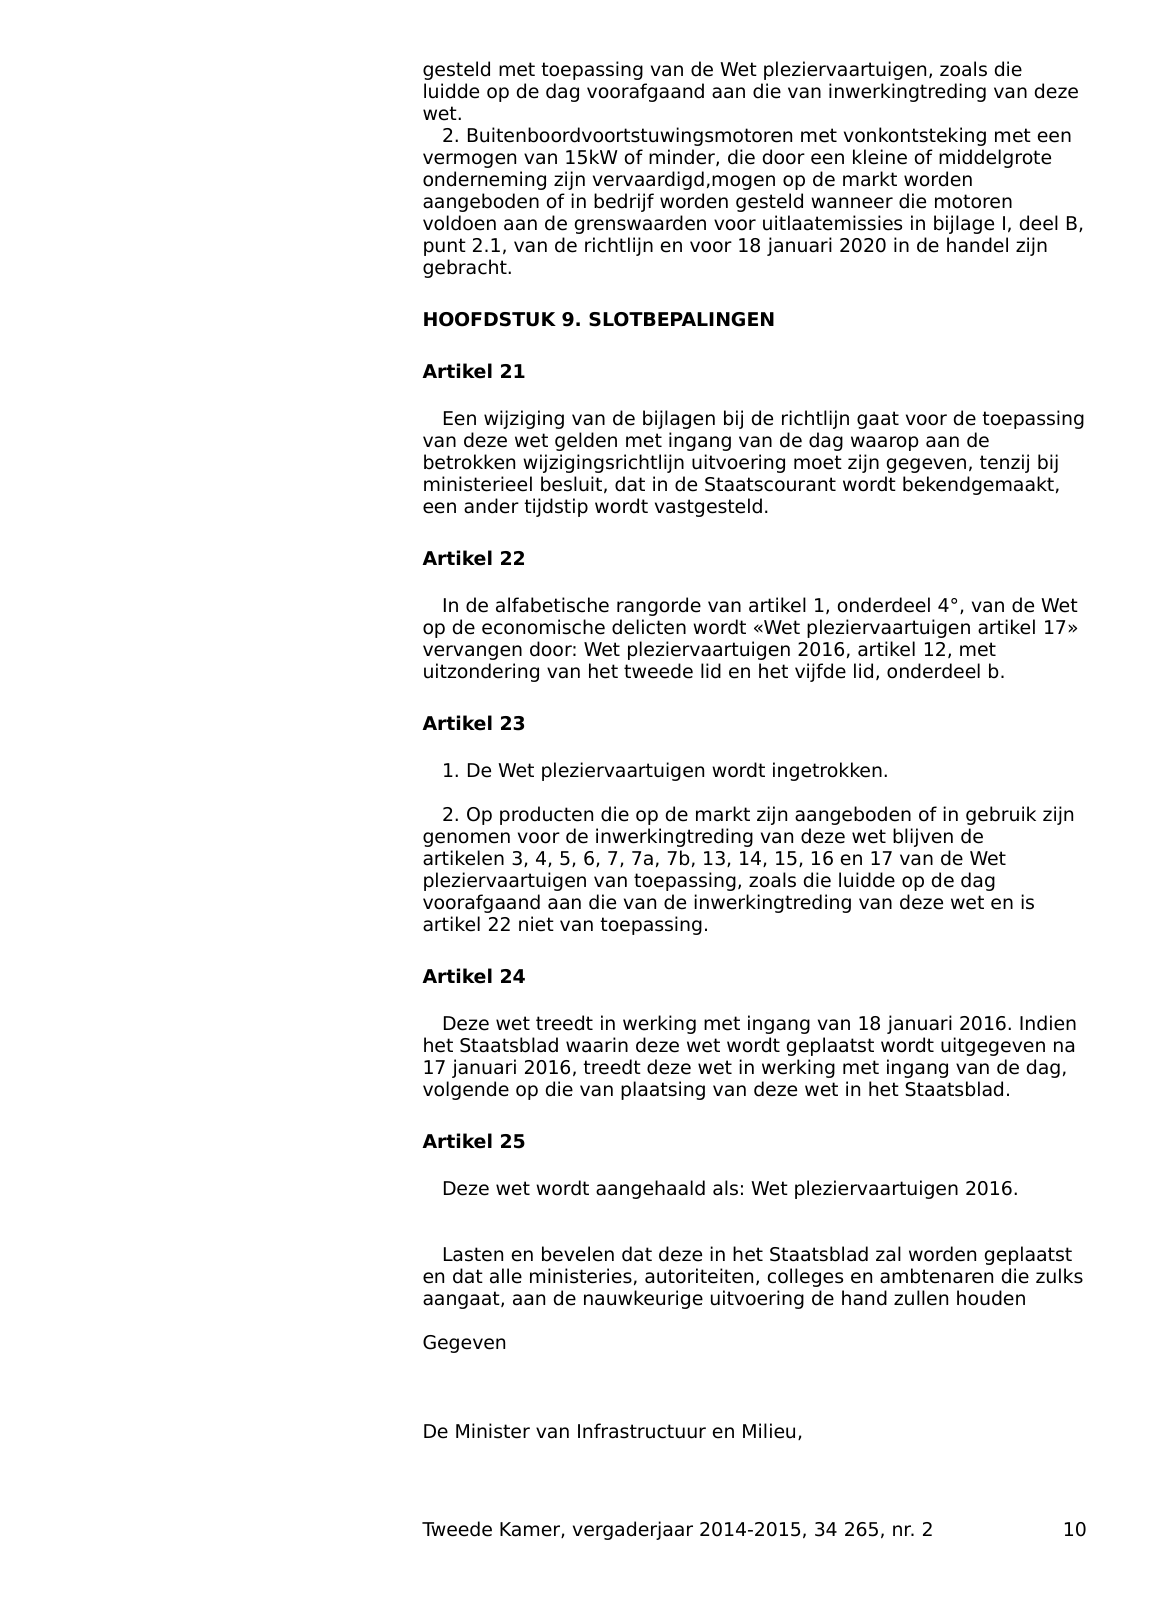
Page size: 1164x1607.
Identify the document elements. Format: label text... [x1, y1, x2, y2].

text De Minister van Infrastructuur en Milieu, [422, 1421, 1087, 1442]
text Een wijziging van de bijlagen bij de richtlijn gaat voor de toepassing van deze wet gelden met ingang van de dag waarop aan de betrokken wijzigingsrichtlijn uitvoering moet zijn gegeven, tenzij bij ministerieel besluit, dat in de Staatscourant wordt bekendgemaakt, een ander tijdstip wordt vastgesteld. [422, 408, 1087, 518]
text In de alfabetische rangorde van artikel 1, onderdeel 4°, van de Wet op de economische delicten wordt «Wet pleziervaartuigen artikel 17» vervangen door: Wet pleziervaartuigen 2016, artikel 12, met uitzondering van het tweede lid en het vijfde lid, onderdeel b. [422, 595, 1087, 683]
subtitle Artikel 22 [422, 548, 1087, 570]
text Gegeven [422, 1332, 1087, 1354]
text Deze wet wordt aangehaald als: Wet pleziervaartuigen 2016. [422, 1177, 1087, 1199]
text 2. Buitenboordvoortstuwingsmotoren met vonkontsteking met een vermogen van 15kW of minder, die door een kleine of middelgrote onderneming zijn vervaardigd,mogen op de markt worden aangeboden of in bedrijf worden gesteld wanneer die motoren voldoen aan de grenswaarden voor uitlaatemissies in bijlage I, deel B, punt 2.1, van de richtlijn en voor 18 januari 2020 in de handel zijn gebracht. [422, 125, 1087, 279]
text gesteld met toepassing van de Wet pleziervaartuigen, zoals die luidde op de dag voorafgaand aan die van inwerkingtreding van deze wet. [422, 59, 1087, 125]
subtitle Artikel 23 [422, 713, 1087, 734]
text 2. Op producten die op de markt zijn aangeboden of in gebruik zijn genomen voor de inwerkingtreding van deze wet blijven de artikelen 3, 4, 5, 6, 7, 7a, 7b, 13, 14, 15, 16 en 17 van de Wet pleziervaartuigen van toepassing, zoals die luidde op de dag voorafgaand aan die van de inwerkingtreding van deze wet en is artikel 22 niet van toepassing. [422, 804, 1087, 936]
text Lasten en bevelen dat deze in het Staatsblad zal worden geplaatst en dat alle ministeries, autoriteiten, colleges en ambtenaren die zulks aangaat, aan de nauwkeurige uitvoering de hand zullen houden [422, 1244, 1087, 1310]
subtitle Artikel 25 [422, 1131, 1087, 1152]
subtitle HOOFDSTUK 9. SLOTBEPALINGEN [422, 309, 1087, 331]
text 1. De Wet pleziervaartuigen wordt ingetrokken. [422, 759, 1087, 782]
subtitle Artikel 24 [422, 966, 1087, 988]
text Deze wet treedt in werking met ingang van 18 januari 2016. Indien het Staatsblad waarin deze wet wordt geplaatst wordt uitgegeven na 17 januari 2016, treedt deze wet in werking met ingang van de dag, volgende op die van plaatsing van deze wet in het Staatsblad. [422, 1013, 1087, 1101]
subtitle Artikel 21 [422, 361, 1087, 383]
